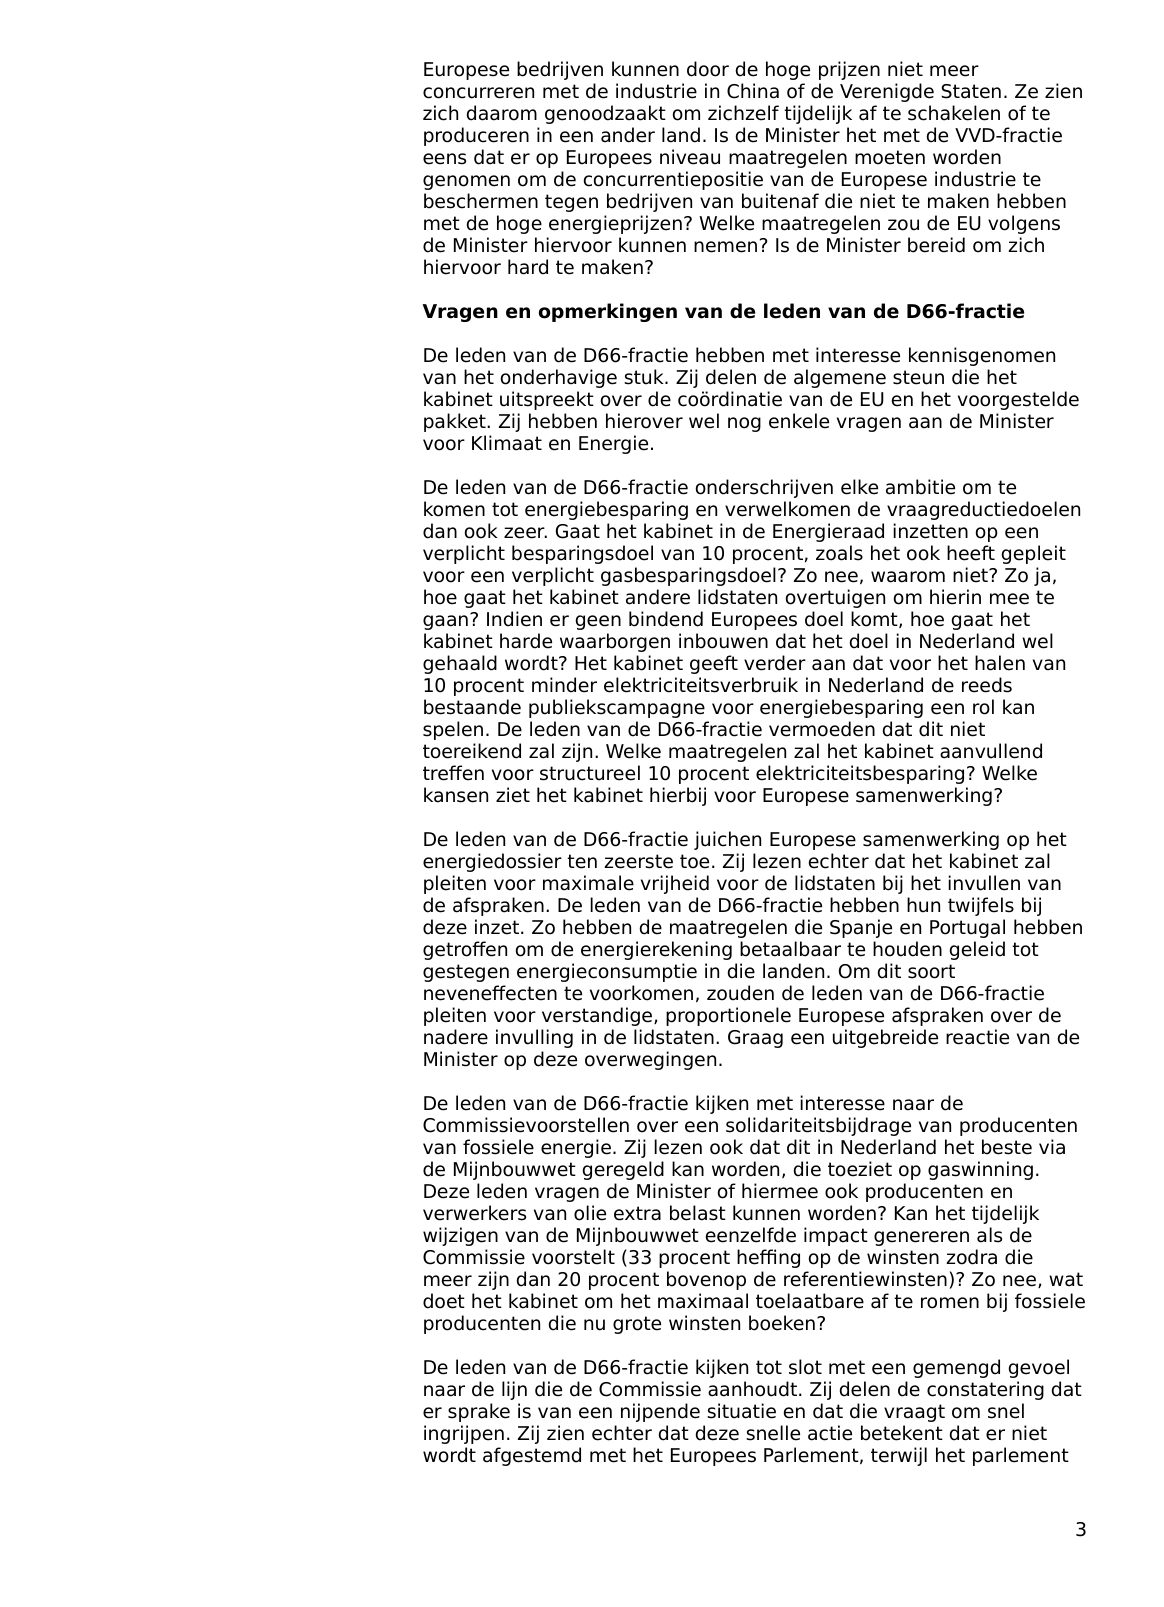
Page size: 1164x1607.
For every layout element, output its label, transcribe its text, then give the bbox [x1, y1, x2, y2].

subtitle Vragen en opmerkingen van de leden van de D66-fractie [422, 301, 1087, 323]
text Europese bedrijven kunnen door de hoge prijzen niet meer concurreren met de industrie in China of de Verenigde Staten. Ze zien zich daarom genoodzaakt om zichzelf tijdelijk af te schakelen of te produceren in een ander land. Is de Minister het met de VVD-fractie eens dat er op Europees niveau maatregelen moeten worden genomen om de concurrentiepositie van de Europese industrie te beschermen tegen bedrijven van buitenaf die niet te maken hebben met de hoge energieprijzen? Welke maatregelen zou de EU volgens de Minister hiervoor kunnen nemen? Is de Minister bereid om zich hiervoor hard te maken? [422, 59, 1087, 279]
text De leden van de D66-fractie kijken met interesse naar de Commissievoorstellen over een solidariteitsbijdrage van producenten van fossiele energie. Zij lezen ook dat dit in Nederland het beste via de Mijnbouwwet geregeld kan worden, die toeziet op gaswinning. Deze leden vragen de Minister of hiermee ook producenten en verwerkers van olie extra belast kunnen worden? Kan het tijdelijk wijzigen van de Mijnbouwwet eenzelfde impact genereren als de Commissie voorstelt (33 procent heffing op de winsten zodra die meer zijn dan 20 procent bovenop de referentiewinsten)? Zo nee, wat doet het kabinet om het maximaal toelaatbare af te romen bij fossiele producenten die nu grote winsten boeken? [422, 1093, 1087, 1335]
text De leden van de D66-fractie juichen Europese samenwerking op het energiedossier ten zeerste toe. Zij lezen echter dat het kabinet zal pleiten voor maximale vrijheid voor de lidstaten bij het invullen van de afspraken. De leden van de D66-fractie hebben hun twijfels bij deze inzet. Zo hebben de maatregelen die Spanje en Portugal hebben getroffen om de energierekening betaalbaar te houden geleid tot gestegen energieconsumptie in die landen. Om dit soort neveneffecten te voorkomen, zouden de leden van de D66-fractie pleiten voor verstandige, proportionele Europese afspraken over de nadere invulling in de lidstaten. Graag een uitgebreide reactie van de Minister op deze overwegingen. [422, 829, 1087, 1071]
text De leden van de D66-fractie hebben met interesse kennisgenomen van het onderhavige stuk. Zij delen de algemene steun die het kabinet uitspreekt over de coördinatie van de EU en het voorgestelde pakket. Zij hebben hierover wel nog enkele vragen aan de Minister voor Klimaat en Energie. [422, 345, 1087, 455]
text De leden van de D66-fractie kijken tot slot met een gemengd gevoel naar de lijn die de Commissie aanhoudt. Zij delen de constatering dat er sprake is van een nijpende situatie en dat die vraagt om snel ingrijpen. Zij zien echter dat deze snelle actie betekent dat er niet wordt afgestemd met het Europees Parlement, terwijl het parlement [422, 1357, 1087, 1467]
text De leden van de D66-fractie onderschrijven elke ambitie om te komen tot energiebesparing en verwelkomen de vraagreductiedoelen dan ook zeer. Gaat het kabinet in de Energieraad inzetten op een verplicht besparingsdoel van 10 procent, zoals het ook heeft gepleit voor een verplicht gasbesparingsdoel? Zo nee, waarom niet? Zo ja, hoe gaat het kabinet andere lidstaten overtuigen om hierin mee te gaan? Indien er geen bindend Europees doel komt, hoe gaat het kabinet harde waarborgen inbouwen dat het doel in Nederland wel gehaald wordt? Het kabinet geeft verder aan dat voor het halen van 10 procent minder elektriciteitsverbruik in Nederland de reeds bestaande publiekscampagne voor energiebesparing een rol kan spelen. De leden van de D66-fractie vermoeden dat dit niet toereikend zal zijn. Welke maatregelen zal het kabinet aanvullend treffen voor structureel 10 procent elektriciteitsbesparing? Welke kansen ziet het kabinet hierbij voor Europese samenwerking? [422, 477, 1087, 807]
